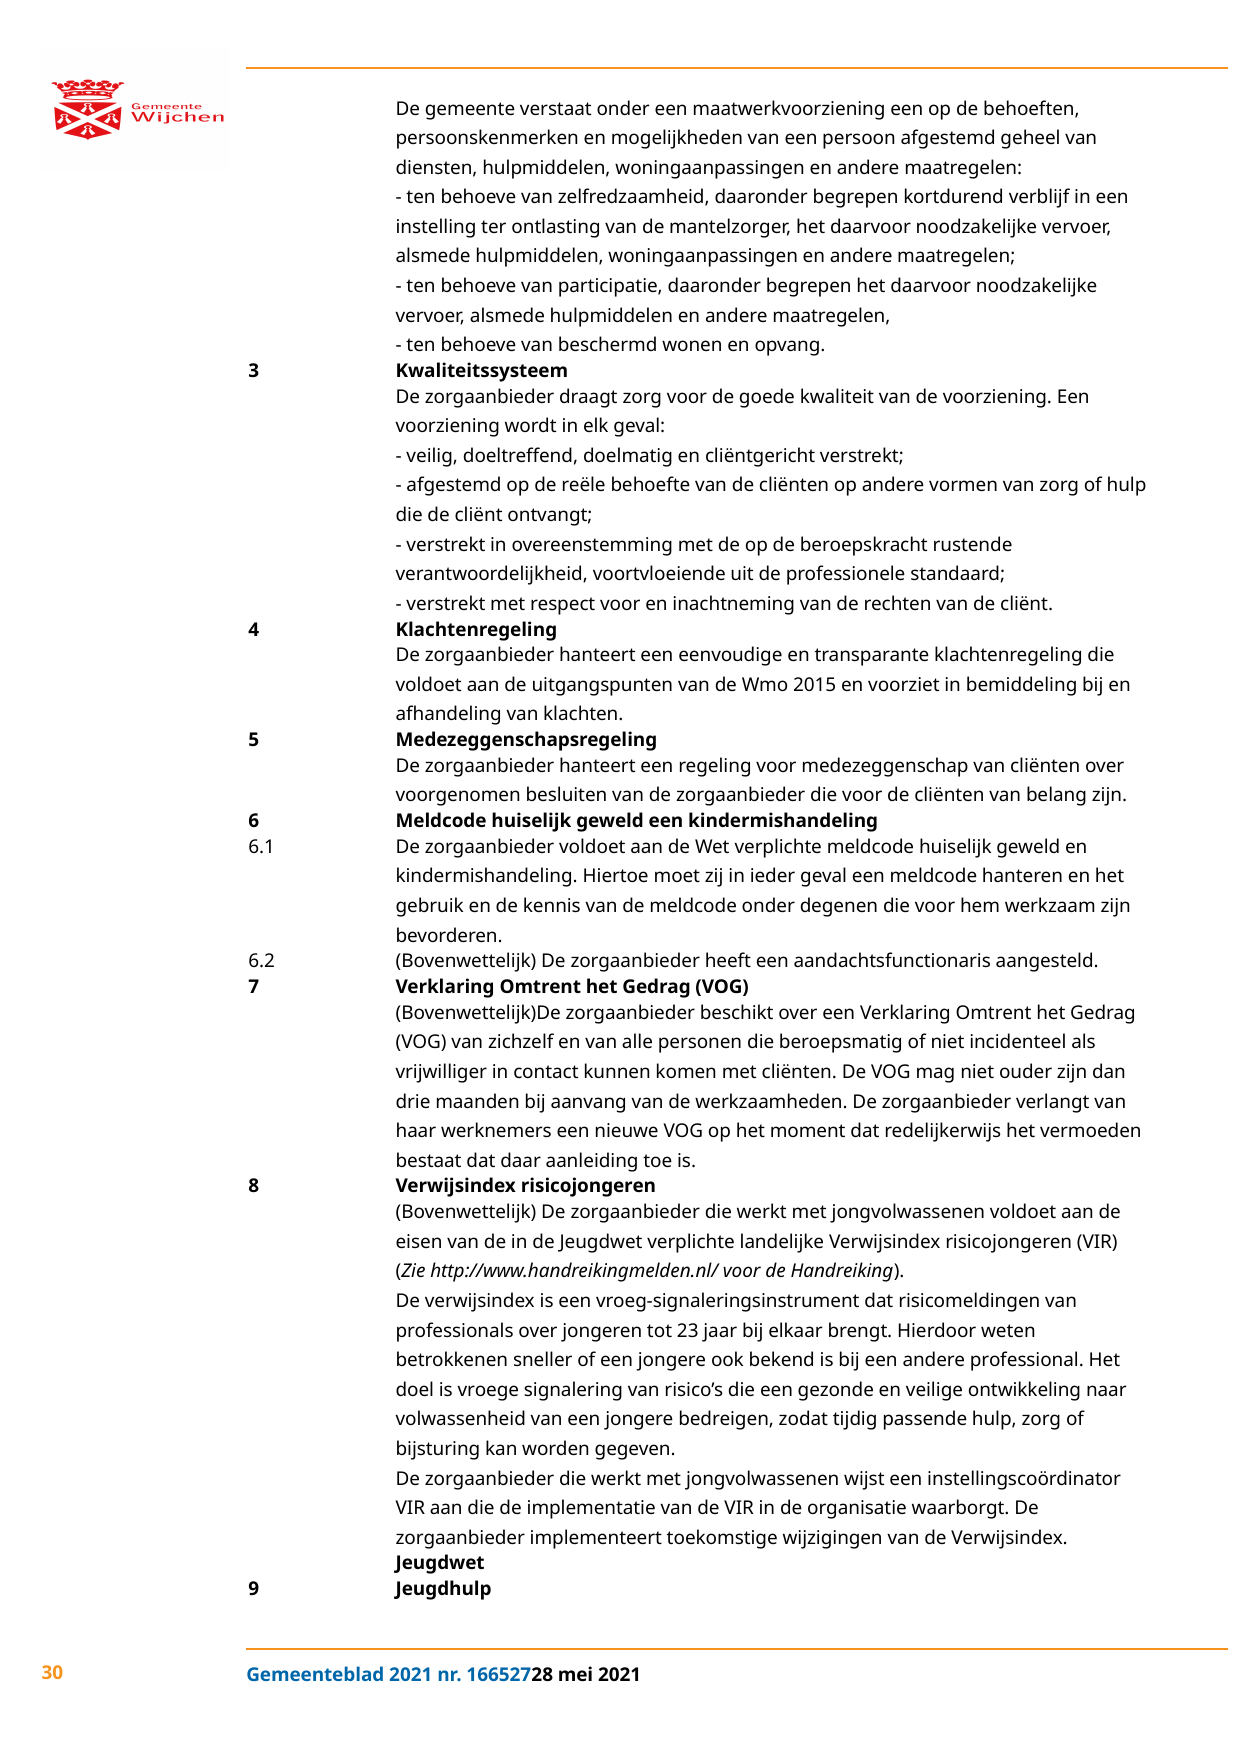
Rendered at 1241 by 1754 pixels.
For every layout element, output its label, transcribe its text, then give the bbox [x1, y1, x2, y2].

table_cell (Bovenwettelijk)De zorgaanbieder beschikt over een Verklaring Omtrent het Gedrag (VOG) van zichzelf en van alle personen die beroepsmatig of niet incidenteel als vrijwilliger in contact kunnen komen met cliënten. De VOG mag niet ouder zijn dan drie maanden bij aanvang van de werkzaamheden. De zorgaanbieder verlangt van haar werknemers een nieuwe VOG op het moment dat redelijkerwijs het vermoeden bestaat dat daar aanleiding toe is. [395, 999, 1152, 1173]
table_cell Jeugdwet [395, 1550, 1152, 1575]
table_cell De zorgaanbieder voldoet aan de Wet verplichte meldcode huiselijk geweld en kindermishandeling. Hiertoe moet zij in ieder geval een meldcode hanteren en het gebruik en de kennis van de meldcode onder degenen die voor hem werkzaam zijn bevorderen. [395, 833, 1152, 948]
table_cell [248, 641, 395, 726]
table_cell 5 [248, 726, 395, 752]
table_cell 4 [248, 616, 395, 641]
table_cell Meldcode huiselijk geweld een kindermishandeling [395, 808, 1152, 833]
table_cell [248, 999, 395, 1173]
table_cell 8 [248, 1173, 395, 1198]
table_cell 7 [248, 973, 395, 999]
table_cell Jeugdhulp [395, 1575, 1152, 1601]
table_cell (Bovenwettelijk) De zorgaanbieder die werkt met jongvolwassenen voldoet aan de eisen van de in de Jeugdwet verplichte landelijke Verwijsindex risicojongeren (VIR) (Zie http://www.handreikingmelden.nl/ voor de Handreiking). De verwijsindex is een vroeg-signaleringsinstrument dat risicomeldingen van professionals over jongeren tot 23 jaar bij elkaar brengt. Hierdoor weten betrokkenen sneller of een jongere ook bekend is bij een andere professional. Het doel is vroege signalering van risico’s die een gezonde en veilige ontwikkeling naar volwassenheid van een jongere bedreigen, zodat tijdig passende hulp, zorg of bijsturing kan worden gegeven. De zorgaanbieder die werkt met jongvolwassenen wijst een instellingscoördinator VIR aan die de implementatie van de VIR in de organisatie waarborgt. De zorgaanbieder implementeert toekomstige wijzigingen van de Verwijsindex. [395, 1199, 1152, 1549]
table_cell 6.2 [248, 948, 395, 973]
table_cell 9 [248, 1575, 395, 1601]
table_cell De gemeente verstaat onder een maatwerkvoorziening een op de behoeften, persoonskenmerken en mogelijkheden van een persoon afgestemd geheel van diensten, hulpmiddelen, woningaanpassingen en andere maatregelen: - ten behoeve van zelfredzaamheid, daaronder begrepen kortdurend verblijf in een instelling ter ontlasting van de mantelzorger, het daarvoor noodzakelijke vervoer, alsmede hulpmiddelen, woningaanpassingen en andere maatregelen; - ten behoeve van participatie, daaronder begrepen het daarvoor noodzakelijke vervoer, alsmede hulpmiddelen en andere maatregelen, - ten behoeve van beschermd wonen en opvang. [395, 95, 1152, 357]
table_cell De zorgaanbieder draagt zorg voor de goede kwaliteit van de voorziening. Een voorziening wordt in elk geval: - veilig, doeltreffend, doelmatig en cliëntgericht verstrekt; - afgestemd op de reële behoefte van de cliënten op andere vormen van zorg of hulp die de cliënt ontvangt; - verstrekt in overeenstemming met de op de beroepskracht rustende verantwoordelijkheid, voortvloeiende uit de professionele standaard; - verstrekt met respect voor en inachtneming van de rechten van de cliënt. [395, 383, 1152, 616]
table_cell De zorgaanbieder hanteert een regeling voor medezeggenschap van cliënten over voorgenomen besluiten van de zorgaanbieder die voor de cliënten van belang zijn. [395, 752, 1152, 807]
table_cell [248, 1199, 395, 1549]
table_cell Kwaliteitssysteem [395, 357, 1152, 383]
table_cell Verwijsindex risicojongeren [395, 1173, 1152, 1198]
table_cell 6.1 [248, 833, 395, 948]
table_cell [248, 752, 395, 807]
table_cell Klachtenregeling [395, 616, 1152, 641]
table_cell Medezeggenschapsregeling [395, 726, 1152, 752]
table_cell Verklaring Omtrent het Gedrag (VOG) [395, 973, 1152, 999]
table_cell [248, 1550, 395, 1575]
table_cell De zorgaanbieder hanteert een eenvoudige en transparante klachtenregeling die voldoet aan de uitgangspunten van de Wmo 2015 en voorziet in bemiddeling bij en afhandeling van klachten. [395, 641, 1152, 726]
table_cell [248, 95, 395, 357]
table_cell [248, 383, 395, 616]
picture [41, 47, 231, 172]
table_cell 6 [248, 808, 395, 833]
table_cell 3 [248, 357, 395, 383]
table_cell (Bovenwettelijk) De zorgaanbieder heeft een aandachtsfunctionaris aangesteld. [395, 948, 1152, 973]
